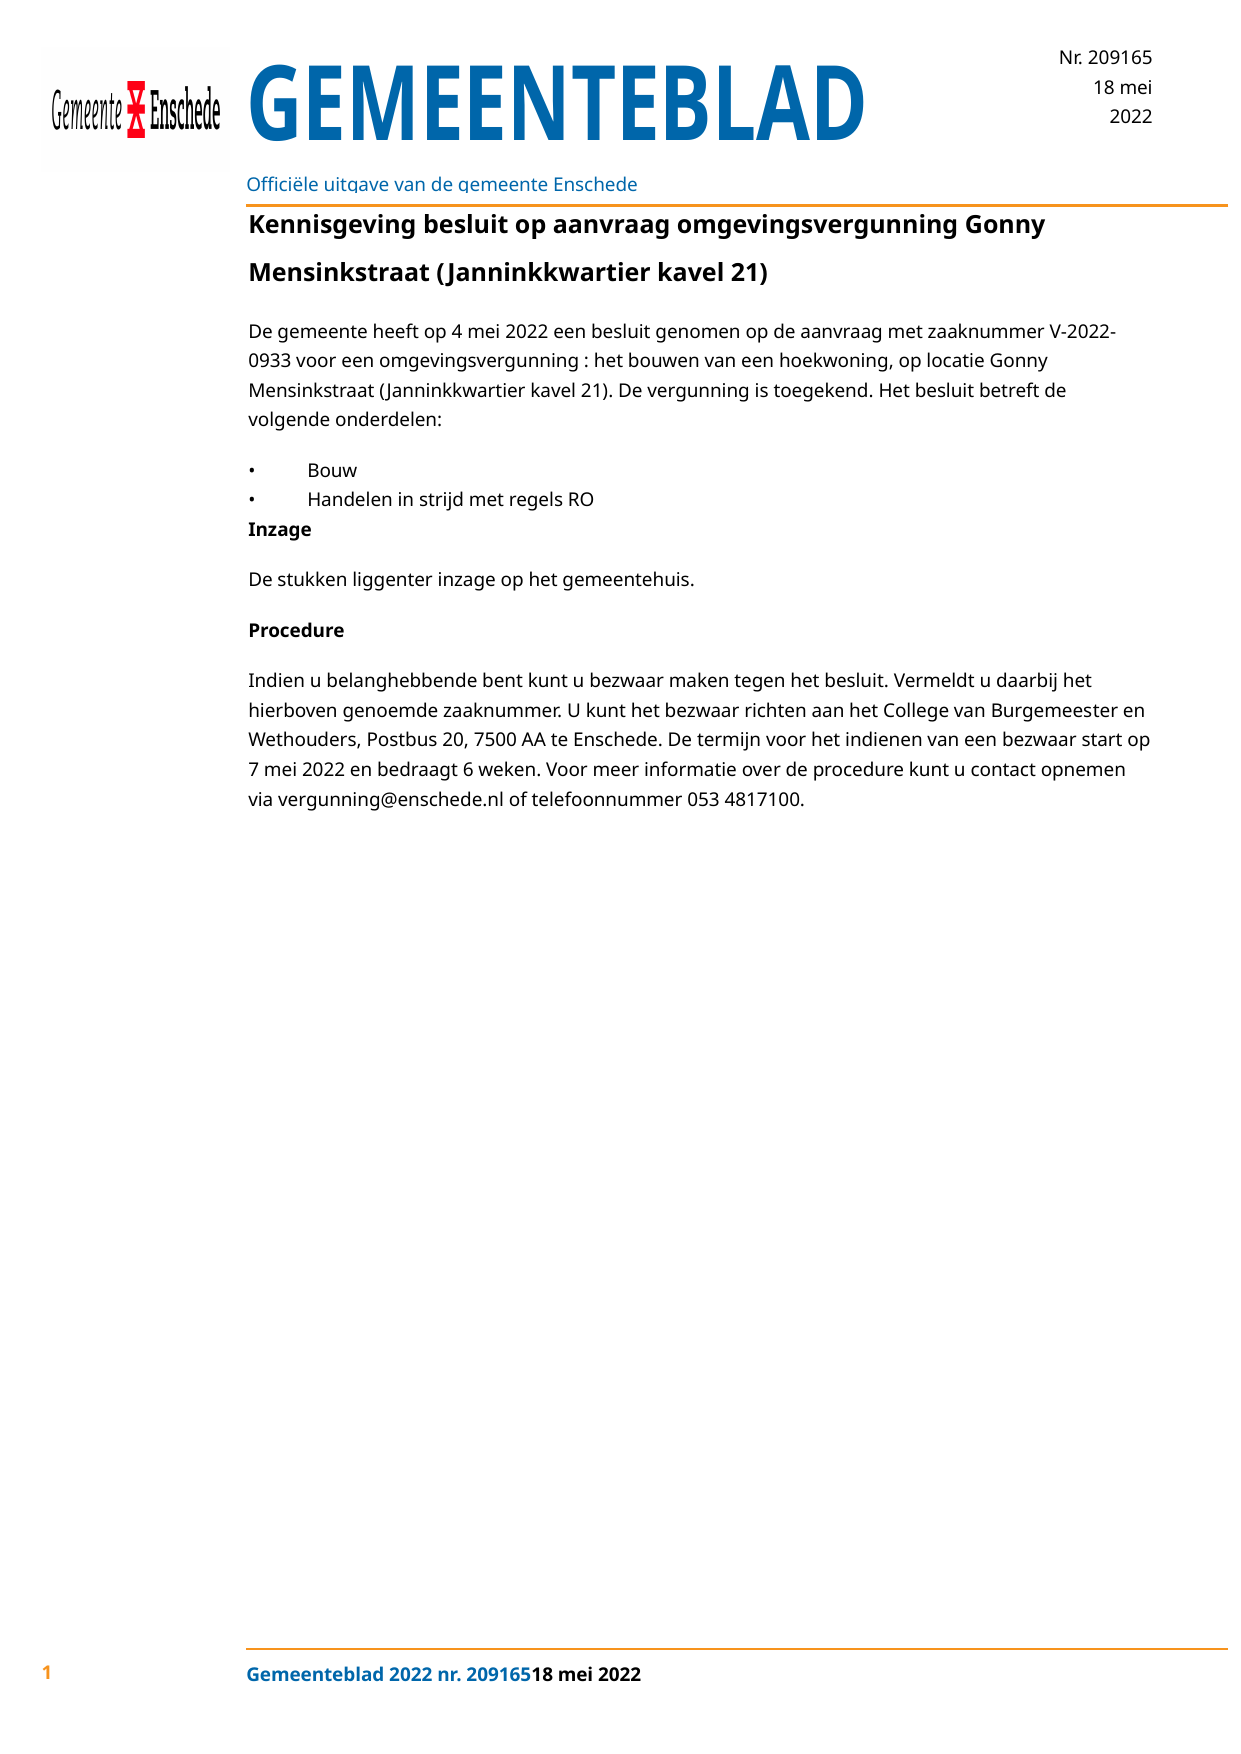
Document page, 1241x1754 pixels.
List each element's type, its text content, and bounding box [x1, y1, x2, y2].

text Procedure [248, 617, 1152, 643]
text Inzage [248, 516, 1152, 542]
text Indien u belanghebbende bent kunt u bezwaar maken tegen het besluit. Vermeldt u daarbij het hierboven genoemde zaaknummer. U kunt het bezwaar richten aan het College van Burgemees­ter en Wethouders, Postbus 20, 7500 AA te Enschede. De termijn voor het indienen van een bezwaar start op 7 mei 2022 en bedraagt 6 weken. Voor meer informatie over de procedure kunt u contact opnemen via vergunning@enschede.nl of telefoonnummer 053 4817100. [248, 667, 1152, 812]
list Handelen in strijd met regels RO [248, 487, 1152, 512]
text De stukken liggenter inzage op het gemeentehuis. [248, 567, 1152, 592]
text De gemeente heeft op 4 mei 2022 een besluit genomen op de aanvraag met zaaknummer V-2022-0933 voor een omgevingsvergunning : het bouwen van een hoekwoning, op locatie Gonny Mensinkstraat (Janninkkwartier kavel 21). De vergunning is toegekend. Het besluit betreft de volgende onderdelen: [248, 318, 1152, 432]
picture [41, 47, 231, 172]
list Bouw [248, 457, 1152, 483]
text Kennisgeving besluit op aanvraag omgevingsvergunning Gonny Mensinkstraat (Janninkkwartier kavel 21) [248, 207, 1152, 288]
